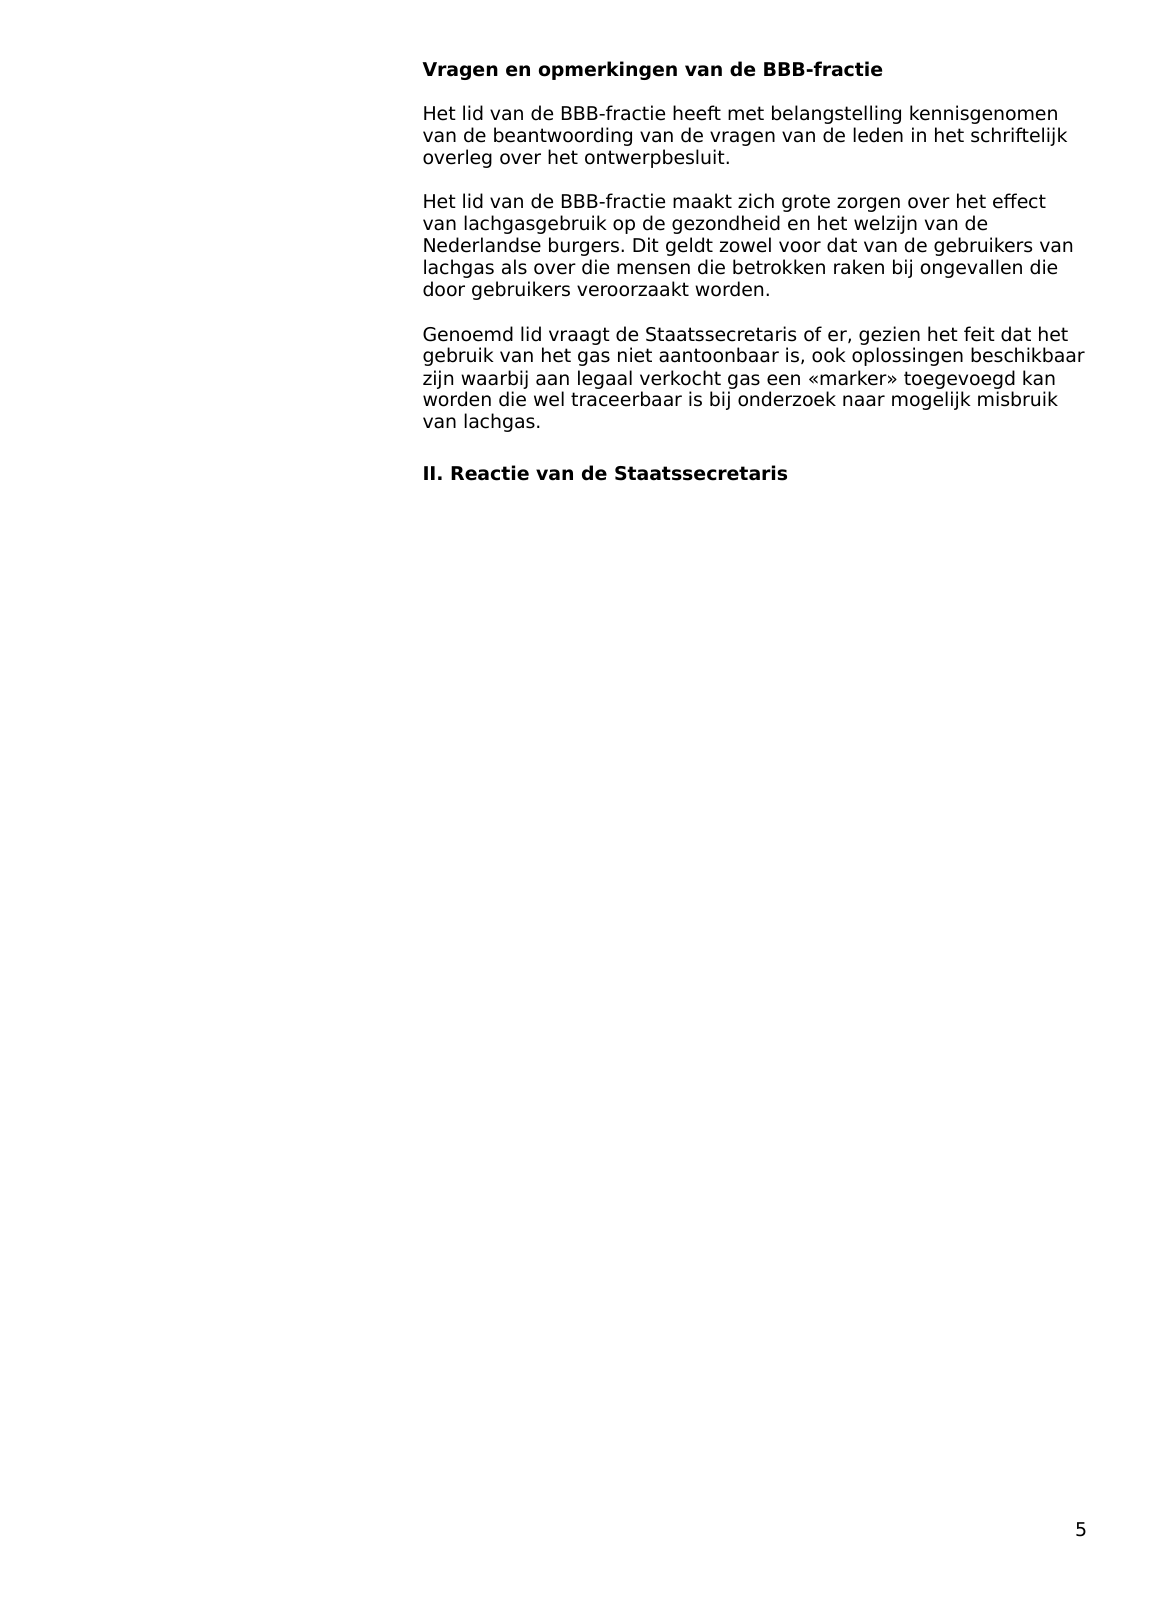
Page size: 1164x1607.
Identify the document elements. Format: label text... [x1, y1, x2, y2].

subtitle Vragen en opmerkingen van de BBB-fractie [422, 59, 1087, 81]
text Het lid van de BBB-fractie heeft met belangstelling kennisgenomen van de beantwoording van de vragen van de leden in het schriftelijk overleg over het ontwerpbesluit. [422, 103, 1087, 169]
text Het lid van de BBB-fractie maakt zich grote zorgen over het effect van lachgasgebruik op de gezondheid en het welzijn van de Nederlandse burgers. Dit geldt zowel voor dat van de gebruikers van lachgas als over die mensen die betrokken raken bij ongevallen die door gebruikers veroorzaakt worden. [422, 191, 1087, 301]
text Genoemd lid vraagt de Staatssecretaris of er, gezien het feit dat het gebruik van het gas niet aantoonbaar is, ook oplossingen beschikbaar zijn waarbij aan legaal verkocht gas een «marker» toegevoegd kan worden die wel traceerbaar is bij onderzoek naar mogelijk misbruik van lachgas. [422, 323, 1087, 433]
subtitle II. Reactie van de Staatssecretaris [422, 463, 1087, 485]
